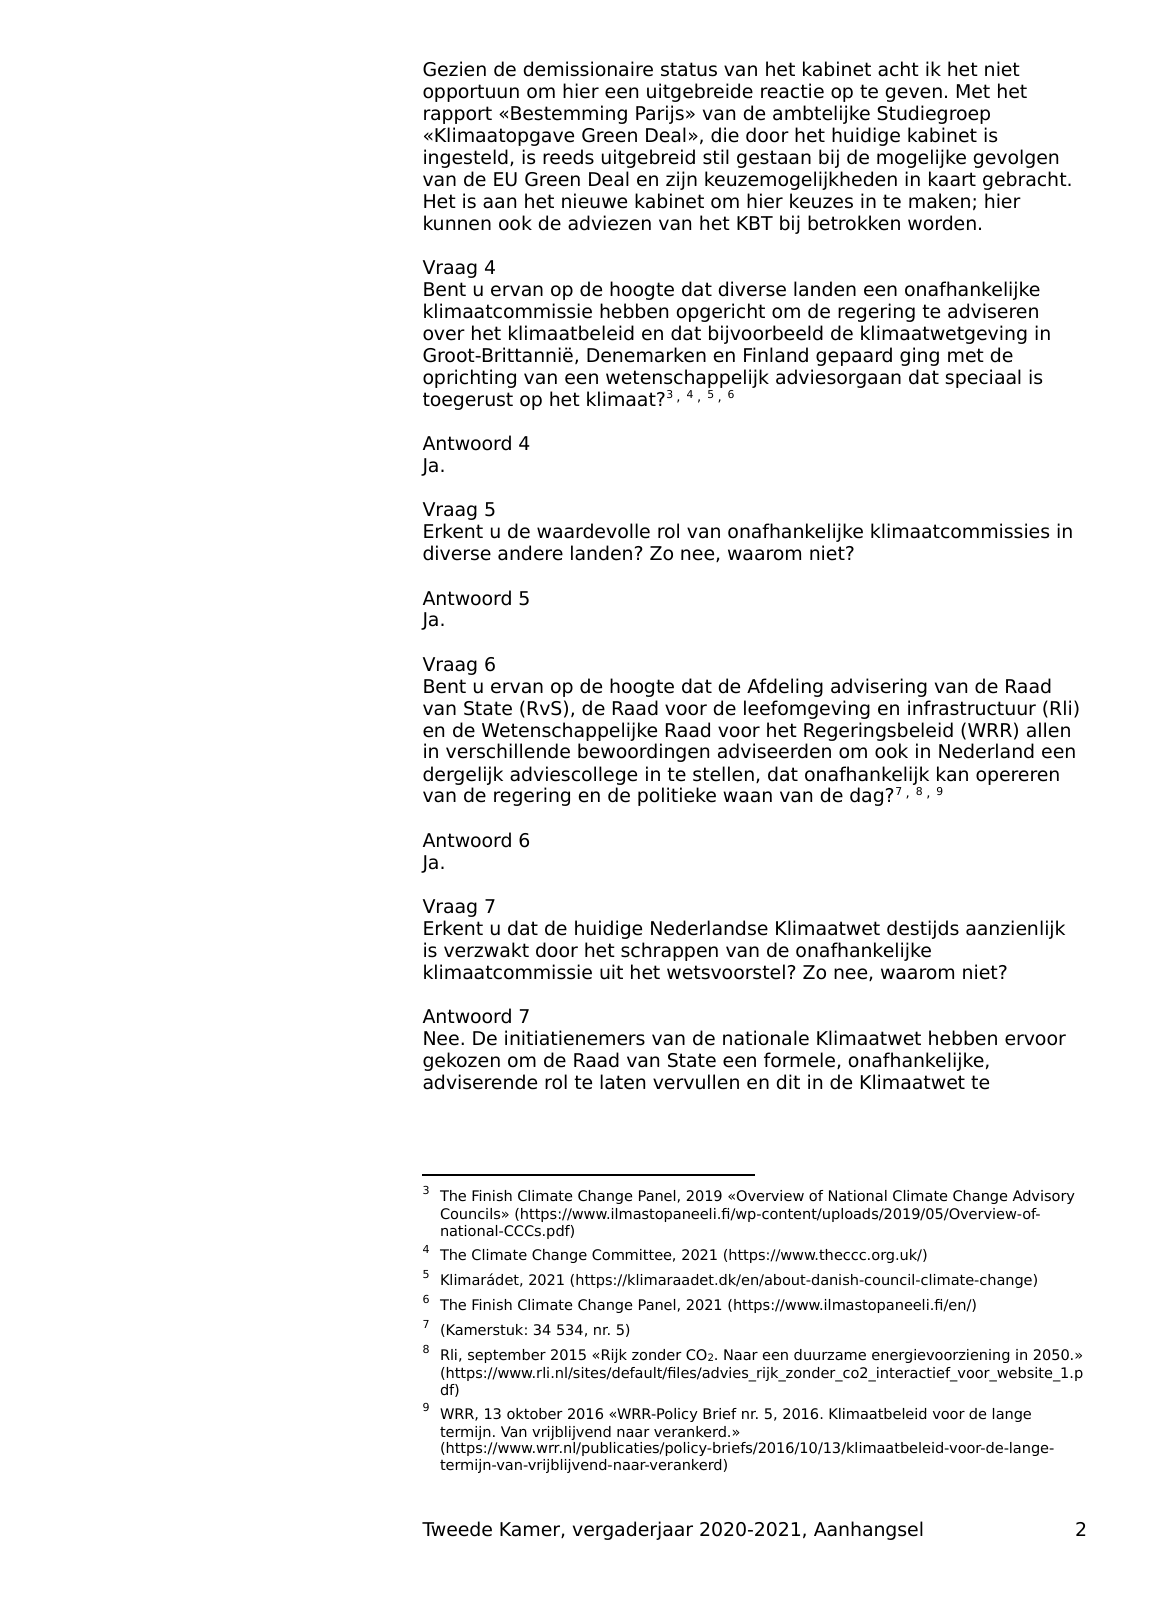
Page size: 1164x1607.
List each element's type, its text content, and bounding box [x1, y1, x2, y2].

text Vraag 7 [422, 896, 1087, 918]
text Antwoord 5 [422, 587, 1087, 609]
text Nee. De initiatienemers van de nationale Klimaatwet hebben ervoor gekozen om de Raad van State een formele, onafhankelijke, adviserende rol te laten vervullen en dit in de Klimaatwet te [422, 1028, 1087, 1094]
text Ja. [422, 455, 1087, 477]
text Ja. [422, 609, 1087, 631]
text Antwoord 7 [422, 1006, 1087, 1028]
text Erkent u dat de huidige Nederlandse Klimaatwet destijds aanzienlijk is verzwakt door het schrappen van de onafhankelijke klimaatcommissie uit het wetsvoorstel? Zo nee, waarom niet? [422, 918, 1087, 984]
text Klimarádet, 2021 (https://klimaraadet.dk/en/about-danish-council-climate-change) [422, 1268, 1087, 1290]
text Vraag 6 [422, 653, 1087, 676]
text The Climate Change Committee, 2021 (https://www.theccc.org.uk/) [422, 1243, 1087, 1265]
text Vraag 5 [422, 499, 1087, 521]
text Vraag 4 [422, 257, 1087, 279]
text (Kamerstuk: 34 534, nr. 5) [422, 1318, 1087, 1340]
text Gezien de demissionaire status van het kabinet acht ik het niet opportuun om hier een uitgebreide reactie op te geven. Met het rapport «Bestemming Parijs» van de ambtelijke Studiegroep «Klimaatopgave Green Deal», die door het huidige kabinet is ingesteld, is reeds uitgebreid stil gestaan bij de mogelijke gevolgen van de EU Green Deal en zijn keuzemogelijkheden in kaart gebracht. Het is aan het nieuwe kabinet om hier keuzes in te maken; hier kunnen ook de adviezen van het KBT bij betrokken worden. [422, 59, 1087, 235]
text Erkent u de waardevolle rol van onafhankelijke klimaatcommissies in diverse andere landen? Zo nee, waarom niet? [422, 521, 1087, 565]
text Antwoord 6 [422, 829, 1087, 852]
text Ja. [422, 852, 1087, 873]
text Rli, september 2015 «Rijk zonder CO2. Naar een duurzame energievoorziening in 2050.» (https://www.rli.nl/sites/default/files/advies_rijk_zonder_co2_interactief_voor_website_1.pdf) [422, 1343, 1087, 1399]
text Bent u ervan op de hoogte dat diverse landen een onafhankelijke klimaatcommissie hebben opgericht om de regering te adviseren over het klimaatbeleid en dat bijvoorbeeld de klimaatwetgeving in Groot-Brittannië, Denemarken en Finland gepaard ging met de oprichting van een wetenschappelijk adviesorgaan dat speciaal is toegerust op het klimaat?, , , [422, 279, 1087, 411]
text Bent u ervan op de hoogte dat de Afdeling advisering van de Raad van State (RvS), de Raad voor de leefomgeving en infrastructuur (Rli) en de Wetenschappelijke Raad voor het Regeringsbeleid (WRR) allen in verschillende bewoordingen adviseerden om ook in Nederland een dergelijk adviescollege in te stellen, dat onafhankelijk kan opereren van de regering en de politieke waan van de dag?, , [422, 676, 1087, 807]
text The Finish Climate Change Panel, 2021 (https://www.ilmastopaneeli.fi/en/) [422, 1293, 1087, 1315]
text WRR, 13 oktober 2016 «WRR-Policy Brief nr. 5, 2016. Klimaatbeleid voor de lange termijn. Van vrijblijvend naar verankerd.» (https://www.wrr.nl/publicaties/policy-briefs/2016/10/13/klimaatbeleid-voor-de-lange-termijn-van-vrijblijvend-naar-verankerd) [422, 1402, 1087, 1474]
text The Finish Climate Change Panel, 2019 «Overview of National Climate Change Advisory Councils» (https://www.ilmastopaneeli.fi/wp-content/uploads/2019/05/Overview-of-national-CCCs.pdf) [422, 1184, 1087, 1240]
text Antwoord 4 [422, 433, 1087, 455]
